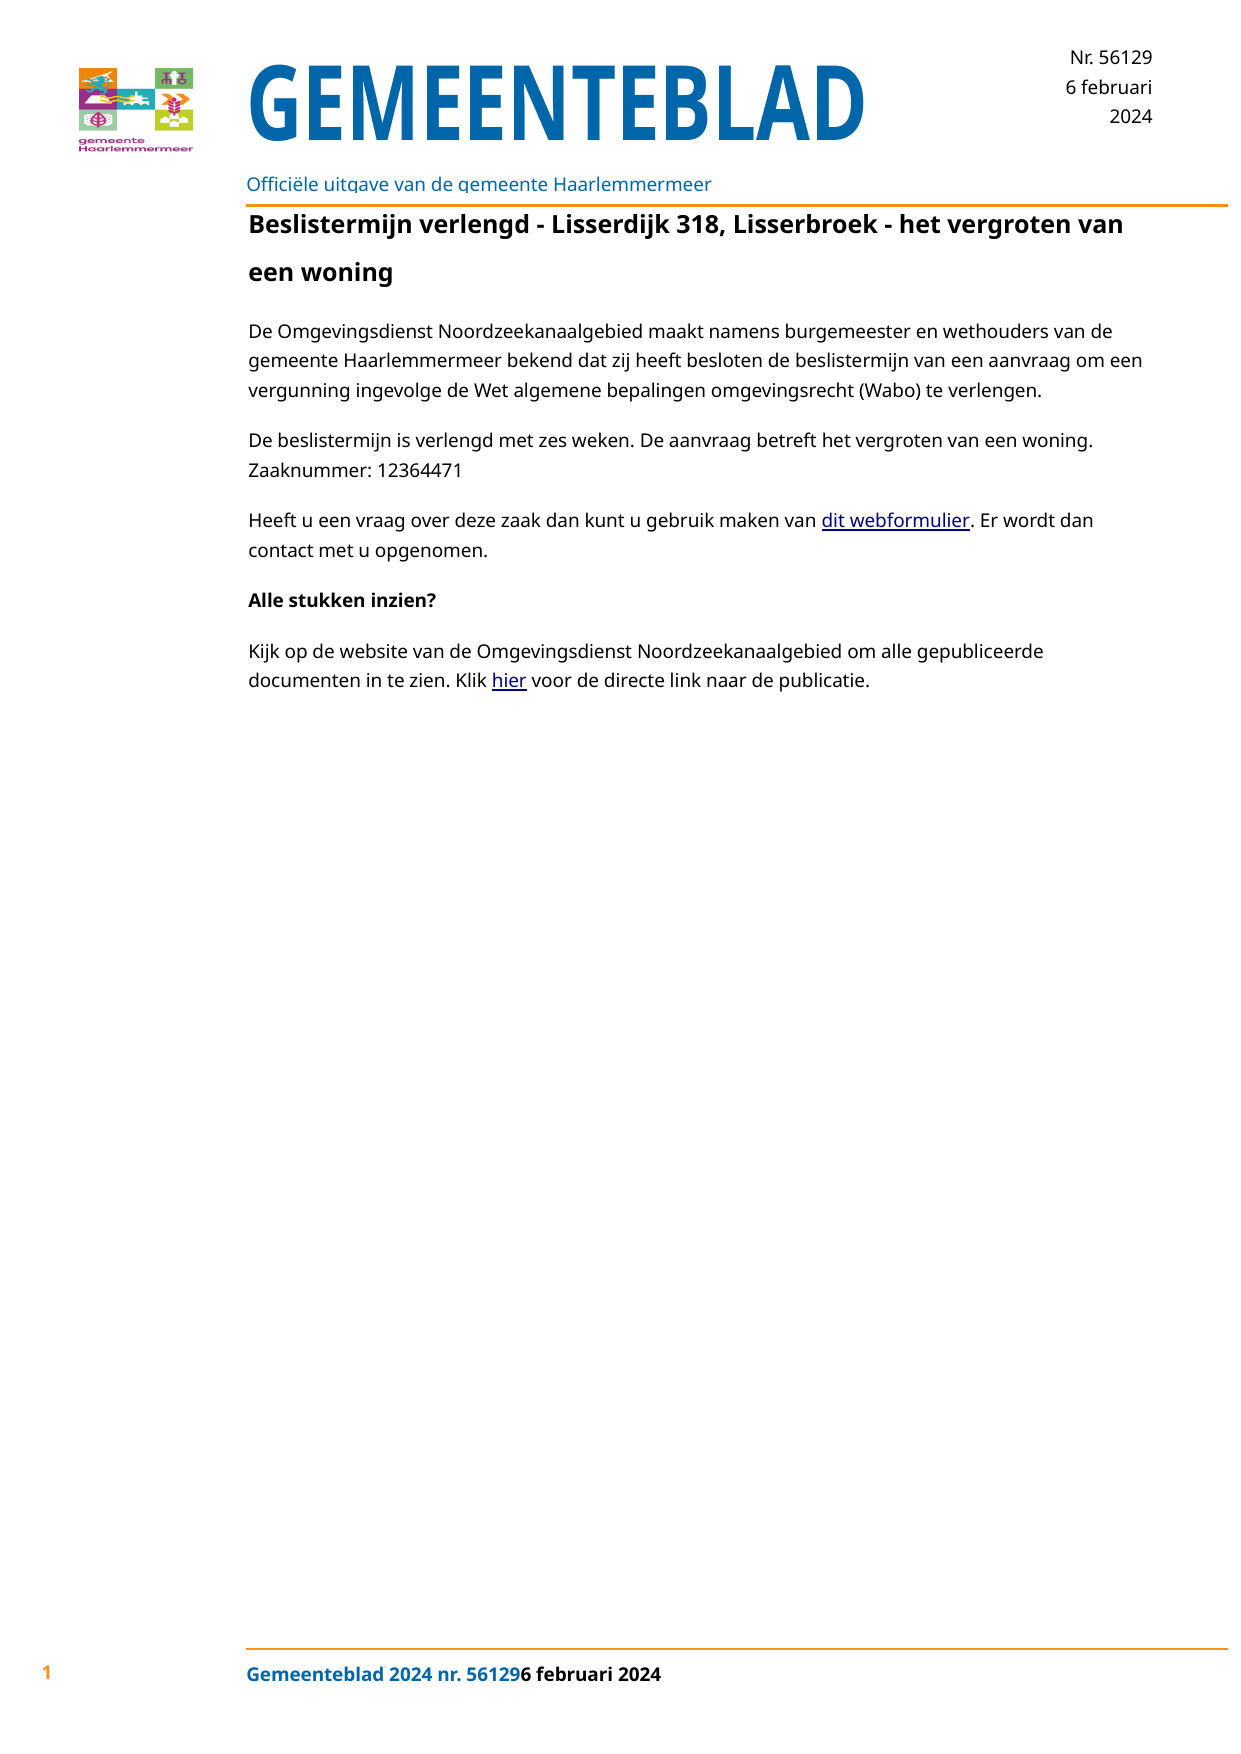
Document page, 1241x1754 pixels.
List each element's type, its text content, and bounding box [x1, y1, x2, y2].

text Heeft u een vraag over deze zaak dan kunt u gebruik maken van dit webformulier. Er wordt dan contact met u opgenomen. [248, 507, 1152, 563]
text Kijk op de website van de Omgevingsdienst Noordzeekanaalgebied om alle gepubliceerde documenten in te zien. Klik hier voor de directe link naar de publicatie. [248, 638, 1152, 693]
picture [41, 47, 231, 172]
text De beslistermijn is verlengd met zes weken. De aanvraag betreft het vergroten van een woning. Zaaknummer: 12364471 [248, 427, 1152, 483]
text Beslistermijn verlengd - Lisserdijk 318, Lisserbroek - het vergroten van een woning [248, 207, 1152, 288]
text De Omgevingsdienst Noordzeekanaalgebied maakt namens burgemeester en wethouders van de gemeente Haarlemmermeer bekend dat zij heeft besloten de beslistermijn van een aanvraag om een vergunning ingevolge de Wet algemene bepalingen omgevingsrecht (Wabo) te verlengen. [248, 318, 1152, 403]
text Alle stukken inzien? [248, 587, 1152, 613]
